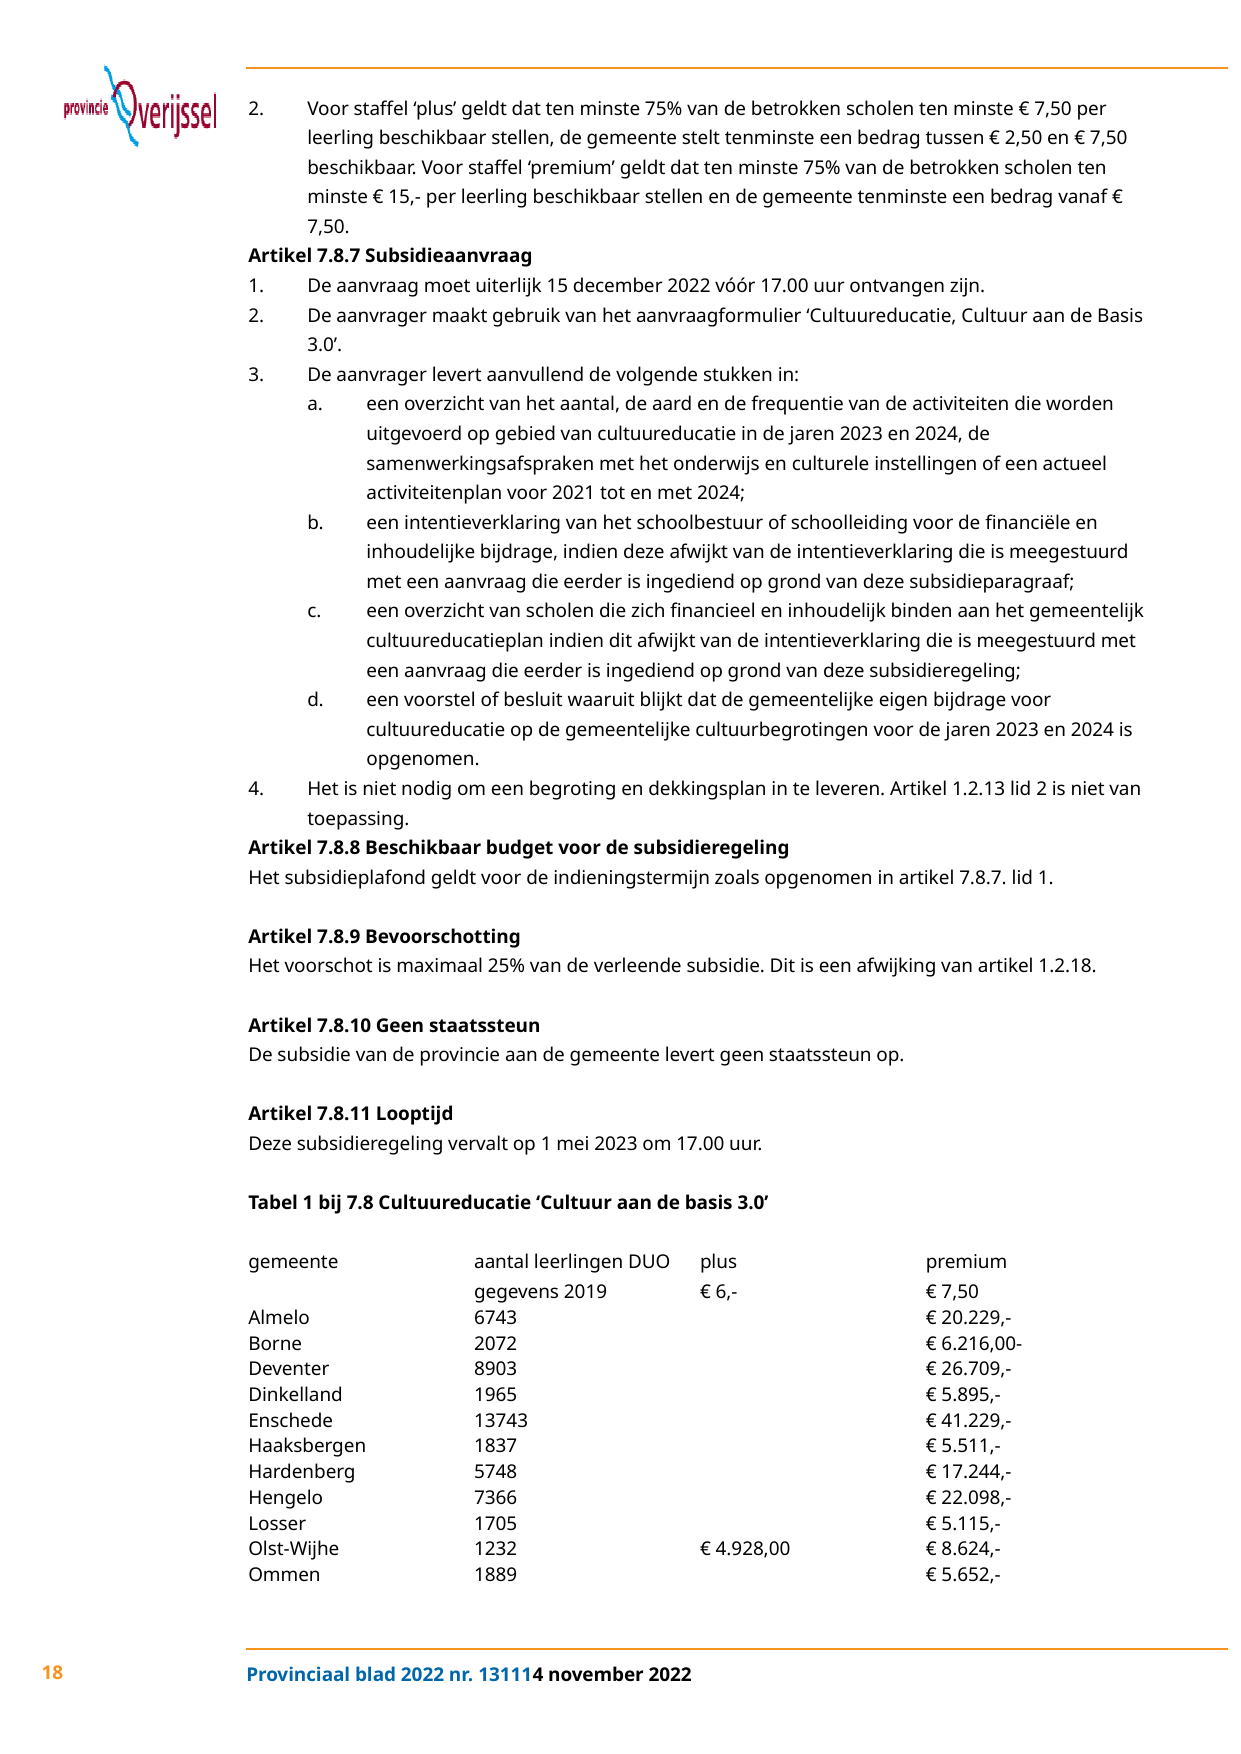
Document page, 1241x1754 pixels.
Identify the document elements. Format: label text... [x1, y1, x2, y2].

text Tabel 1 bij 7.8 Cultuureducatie ‘Cultuur aan de basis 3.0’ [248, 1189, 1152, 1215]
table_cell Dinkelland [248, 1381, 474, 1407]
table_cell Losser [248, 1510, 474, 1536]
text Artikel 7.8.11 Looptijd [248, 1101, 1152, 1126]
table_cell € 4.928,00 [700, 1536, 926, 1561]
table_cell € 5.115,- [926, 1510, 1152, 1536]
table_cell [700, 1561, 926, 1587]
table_cell Ommen [248, 1561, 474, 1587]
table_cell [700, 1330, 926, 1355]
list een overzicht van scholen die zich financieel en inhoudelijk binden aan het gemeentelijk cultuureducatieplan indien dit afwijkt van de intentieverklaring die is meegestuurd met een aanvraag die eerder is ingediend op grond van deze subsidieregeling; [307, 598, 1152, 683]
table_cell € 5.895,- [926, 1381, 1152, 1407]
table_cell Hardenberg [248, 1458, 474, 1484]
table_cell 13743 [474, 1407, 700, 1433]
list De aanvraag moet uiterlijk 15 december 2022 vóór 17.00 uur ontvangen zijn. [248, 272, 1152, 298]
table_cell [700, 1433, 926, 1458]
table_cell Olst-Wijhe [248, 1536, 474, 1561]
table_cell 1965 [474, 1381, 700, 1407]
table_cell 7366 [474, 1484, 700, 1510]
list De aanvrager levert aanvullend de volgende stukken in: [248, 361, 1152, 387]
table_cell Hengelo [248, 1484, 474, 1510]
list Het is niet nodig om een begroting en dekkingsplan in te leveren. Artikel 1.2.13 lid 2 is niet van toepassing. [248, 775, 1152, 831]
table_cell [700, 1304, 926, 1330]
table_cell € 26.709,- [926, 1355, 1152, 1381]
text Artikel 7.8.7 Subsidieaanvraag [248, 243, 1152, 268]
table_cell € 6.216,00- [926, 1330, 1152, 1355]
list een overzicht van het aantal, de aard en de frequentie van de activiteiten die worden uitgevoerd op gebied van cultuureducatie in de jaren 2023 en 2024, de samenwerkingsafspraken met het onderwijs en culturele instellingen of een actueel activiteitenplan voor 2021 tot en met 2024; [307, 391, 1152, 505]
list De aanvrager maakt gebruik van het aanvraagformulier ‘Cultuureducatie, Cultuur aan de Basis 3.0’. [248, 302, 1152, 357]
table_cell Haaksbergen [248, 1433, 474, 1458]
text Deze subsidieregeling vervalt op 1 mei 2023 om 17.00 uur. [248, 1130, 1152, 1156]
table_cell 8903 [474, 1355, 700, 1381]
picture [41, 47, 231, 172]
table_cell [700, 1484, 926, 1510]
table_cell 1232 [474, 1536, 700, 1561]
table_cell € 5.652,- [926, 1561, 1152, 1587]
table_cell 1705 [474, 1510, 700, 1536]
table_header aantal leerlingen DUO gegevens 2019 [474, 1249, 700, 1304]
table_cell Enschede [248, 1407, 474, 1433]
table_cell [700, 1381, 926, 1407]
text Artikel 7.8.9 Bevoorschotting [248, 923, 1152, 949]
table_header premium € 7,50 [926, 1249, 1152, 1304]
table_cell 1837 [474, 1433, 700, 1458]
table_cell [700, 1355, 926, 1381]
table_cell [700, 1458, 926, 1484]
table_cell Deventer [248, 1355, 474, 1381]
table_header plus € 6,- [700, 1249, 926, 1304]
text Het voorschot is maximaal 25% van de verleende subsidie. Dit is een afwijking van artikel 1.2.18. [248, 953, 1152, 978]
list een voorstel of besluit waaruit blijkt dat de gemeentelijke eigen bijdrage voor cultuureducatie op de gemeentelijke cultuurbegrotingen voor de jaren 2023 en 2024 is opgenomen. [307, 686, 1152, 771]
list een intentieverklaring van het schoolbestuur of schoolleiding voor de financiële en inhoudelijke bijdrage, indien deze afwijkt van de intentieverklaring die is meegestuurd met een aanvraag die eerder is ingediend op grond van deze subsidieparagraaf; [307, 509, 1152, 594]
list Voor staffel ‘plus’ geldt dat ten minste 75% van de betrokken scholen ten minste € 7,50 per leerling beschikbaar stellen, de gemeente stelt tenminste een bedrag tussen € 2,50 en € 7,50 beschikbaar. Voor staffel ‘premium’ geldt dat ten minste 75% van de betrokken scholen ten minste € 15,- per leerling beschikbaar stellen en de gemeente tenminste een bedrag vanaf € 7,50. [248, 95, 1152, 239]
table_cell [700, 1510, 926, 1536]
table_cell € 8.624,- [926, 1536, 1152, 1561]
table_cell 2072 [474, 1330, 700, 1355]
text De subsidie van de provincie aan de gemeente levert geen staatssteun op. [248, 1041, 1152, 1067]
table_cell Borne [248, 1330, 474, 1355]
table_cell € 20.229,- [926, 1304, 1152, 1330]
table_cell [700, 1407, 926, 1433]
table_cell € 41.229,- [926, 1407, 1152, 1433]
table_cell Almelo [248, 1304, 474, 1330]
table_cell € 5.511,- [926, 1433, 1152, 1458]
text Artikel 7.8.10 Geen staatssteun [248, 1012, 1152, 1038]
table_cell € 17.244,- [926, 1458, 1152, 1484]
text Het subsidieplafond geldt voor de indieningstermijn zoals opgenomen in artikel 7.8.7. lid 1. [248, 864, 1152, 890]
table_cell 6743 [474, 1304, 700, 1330]
table_cell 1889 [474, 1561, 700, 1587]
table_cell € 22.098,- [926, 1484, 1152, 1510]
table_cell 5748 [474, 1458, 700, 1484]
text Artikel 7.8.8 Beschikbaar budget voor de subsidieregeling [248, 834, 1152, 860]
table_header gemeente [248, 1249, 474, 1304]
